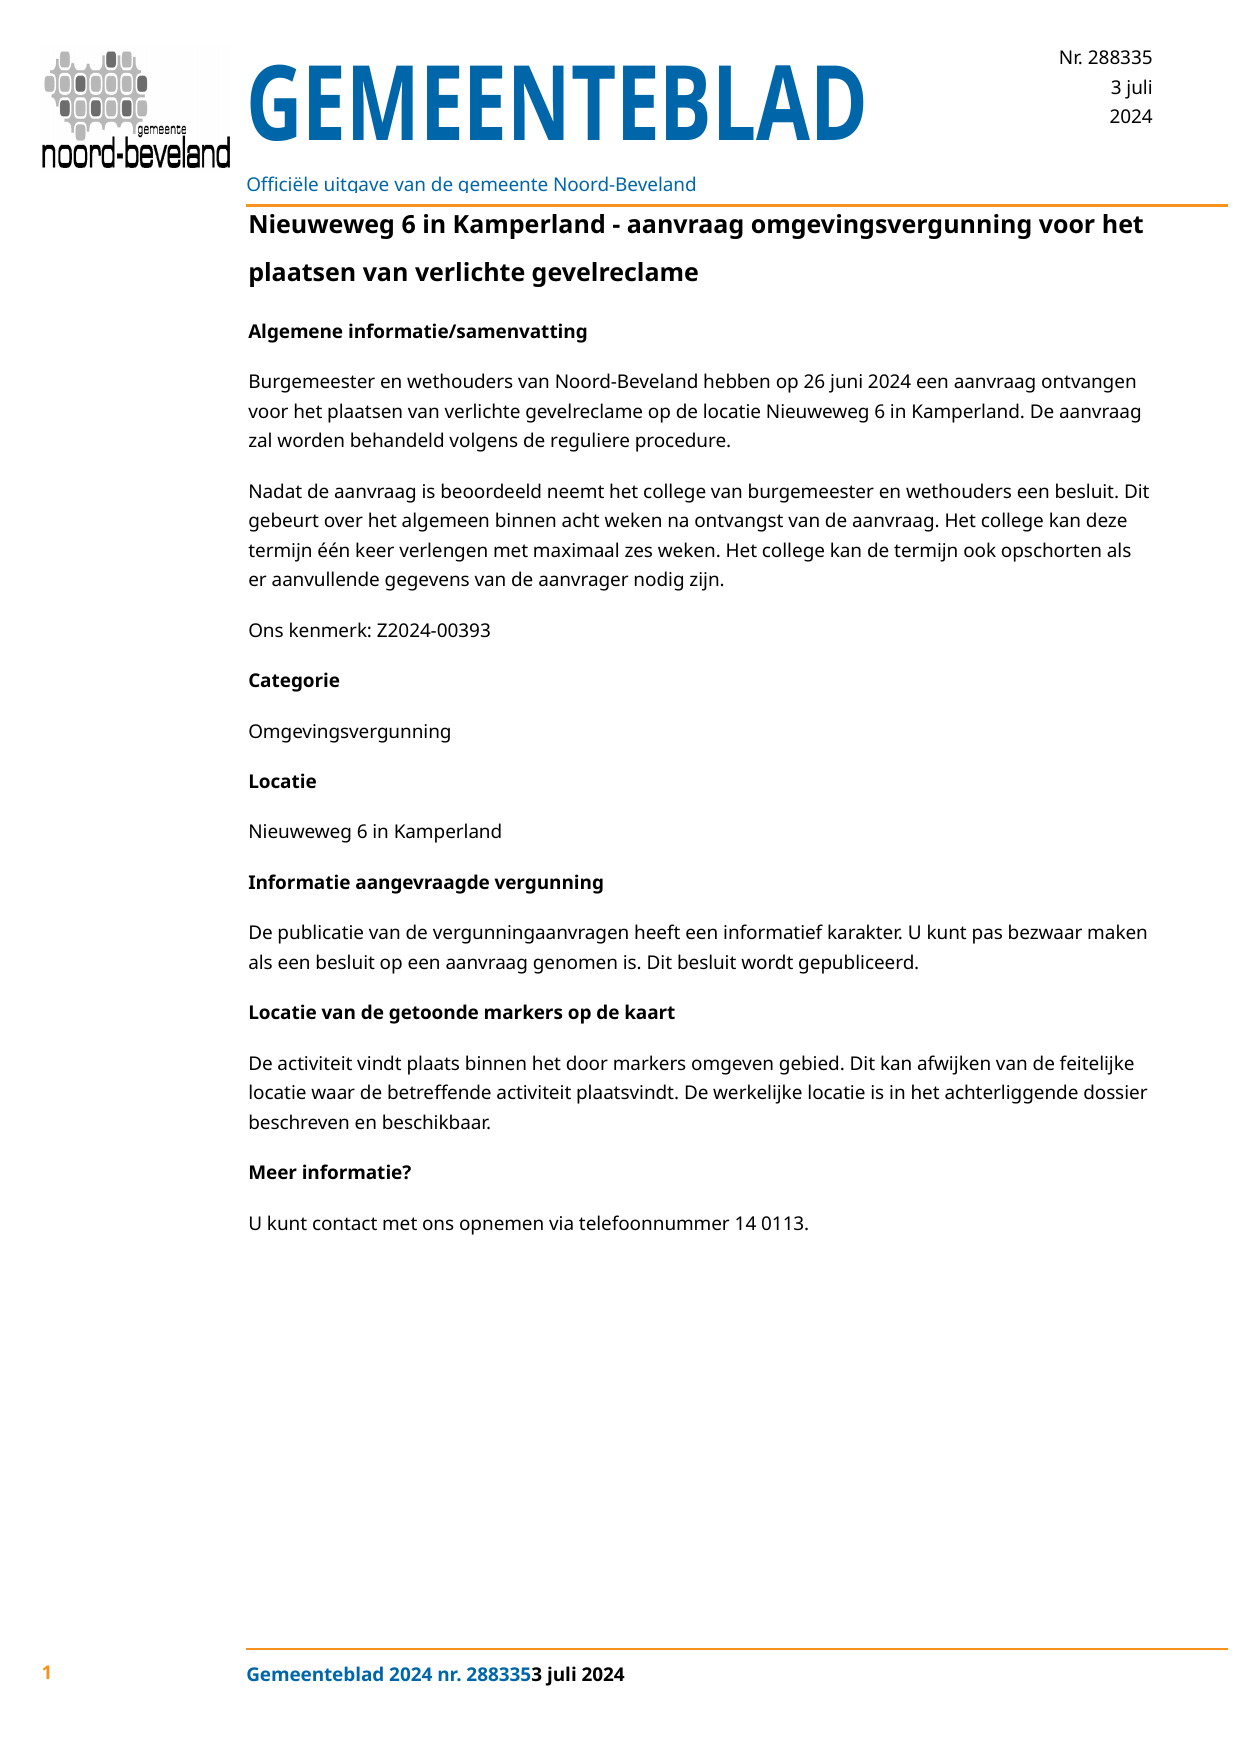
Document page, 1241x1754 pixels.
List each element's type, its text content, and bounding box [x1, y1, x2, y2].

text Burgemeester en wethouders van Noord-Beveland hebben op 26 juni 2024 een aanvraag ontvangen voor het plaatsen van verlichte gevelreclame op de locatie Nieuweweg 6 in Kamperland. De aanvraag zal worden behandeld volgens de reguliere procedure. [248, 368, 1152, 453]
text U kunt contact met ons opnemen via telefoonnummer 14 0113. [248, 1210, 1152, 1236]
text Meer informatie? [248, 1159, 1152, 1185]
picture [41, 47, 231, 172]
text Nieuweweg 6 in Kamperland - aanvraag omgevingsvergunning voor het plaatsen van verlichte gevelreclame [248, 207, 1152, 288]
text De publicatie van de vergunningaanvragen heeft een informatief karakter. U kunt pas bezwaar maken als een besluit op een aanvraag genomen is. Dit besluit wordt gepubliceerd. [248, 919, 1152, 975]
text Locatie [248, 768, 1152, 794]
text De activiteit vindt plaats binnen het door markers omgeven gebied. Dit kan afwijken van de feitelijke locatie waar de betreffende activiteit plaatsvindt. De werkelijke locatie is in het achterliggende dossier beschreven en beschikbaar. [248, 1050, 1152, 1135]
text Algemene informatie/samenvatting [248, 318, 1152, 344]
text Omgevingsvergunning [248, 718, 1152, 744]
text Ons kenmerk: Z2024-00393 [248, 617, 1152, 643]
text Nadat de aanvraag is beoordeeld neemt het college van burgemeester en wethouders een besluit. Dit gebeurt over het algemeen binnen acht weken na ontvangst van de aanvraag. Het college kan deze termijn één keer verlengen met maximaal zes weken. Het college kan de termijn ook opschorten als er aanvullende gegevens van de aanvrager nodig zijn. [248, 478, 1152, 592]
text Nieuweweg 6 in Kamperland [248, 819, 1152, 844]
text Categorie [248, 667, 1152, 693]
text Informatie aangevraagde vergunning [248, 869, 1152, 895]
text Locatie van de getoonde markers op de kaart [248, 999, 1152, 1025]
